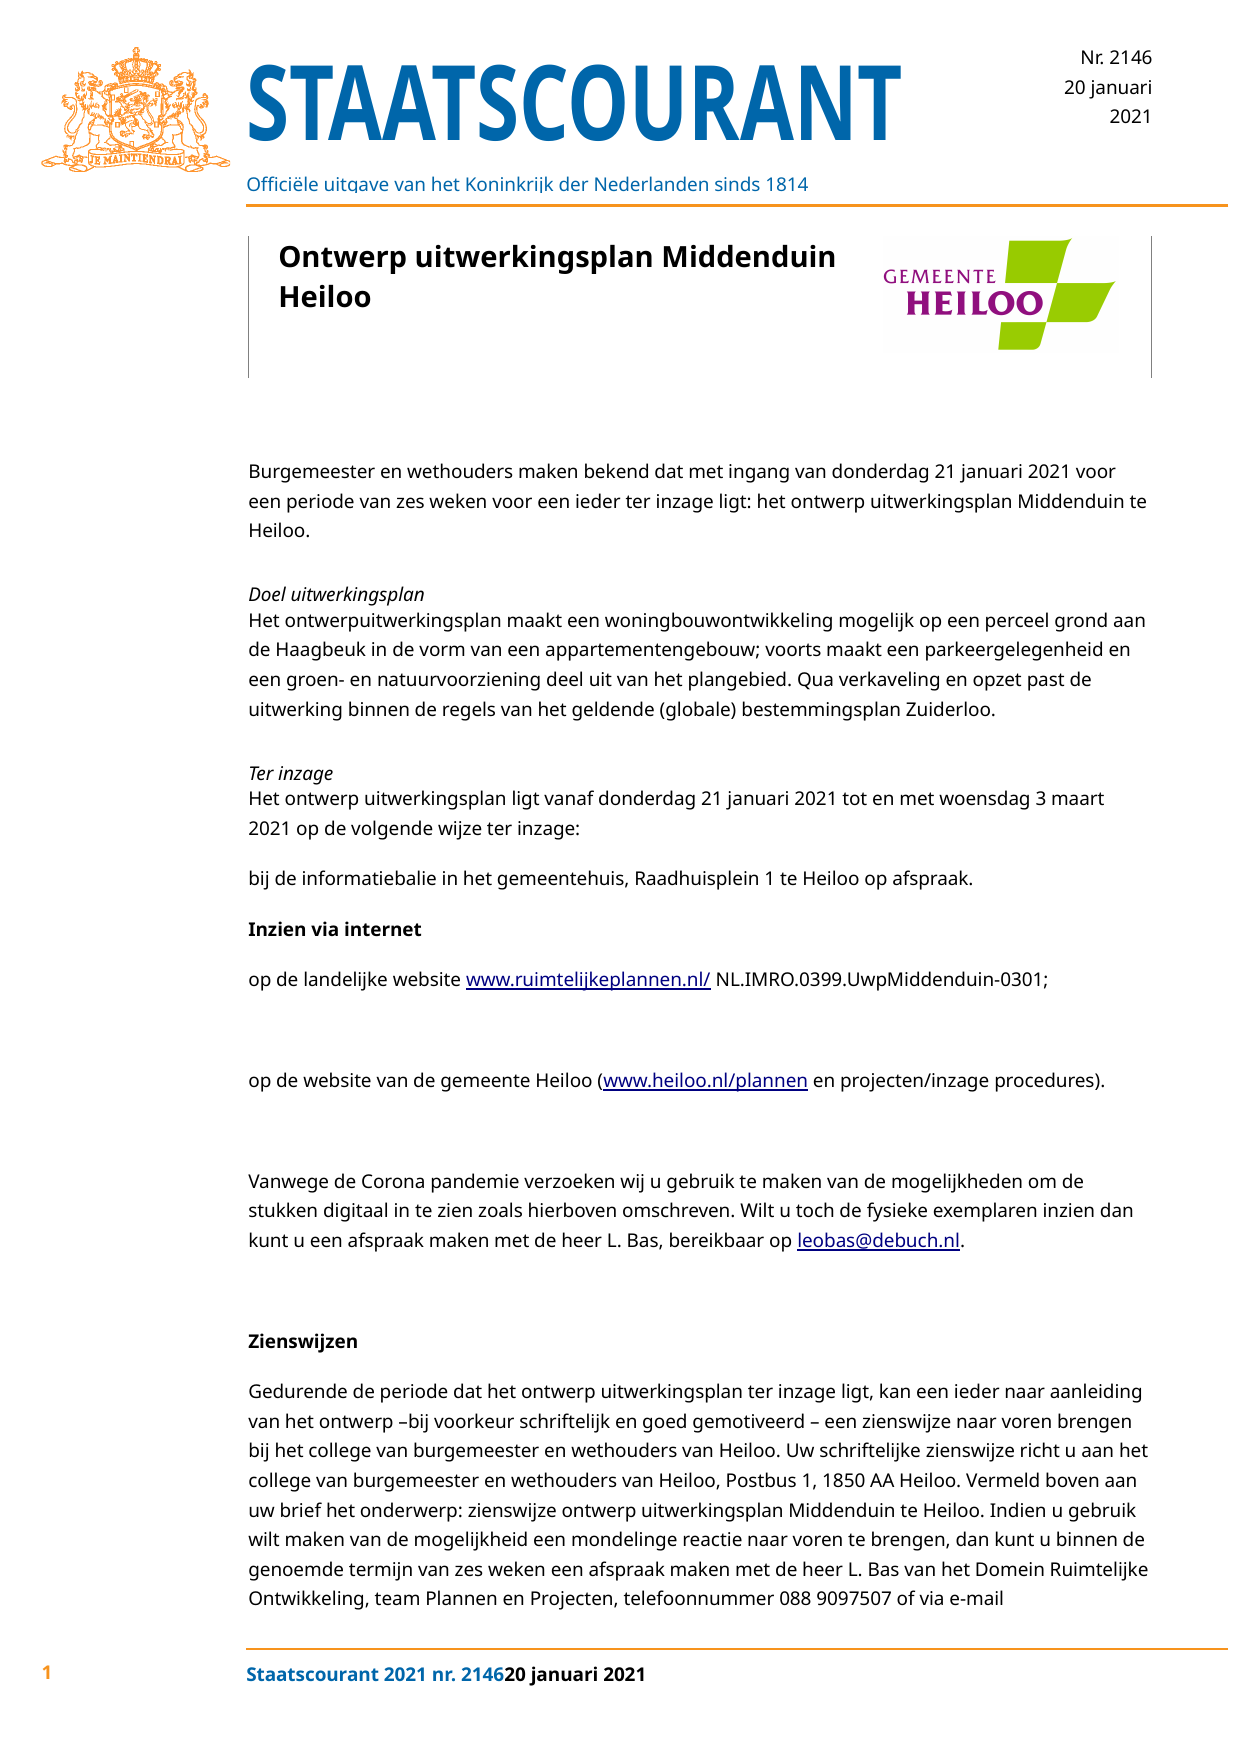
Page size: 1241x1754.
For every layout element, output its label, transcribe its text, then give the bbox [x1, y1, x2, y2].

table_header [850, 236, 1151, 378]
text op de website van de gemeente Heiloo (www.heiloo.nl/plannen en projecten/inzage procedures). [248, 1067, 1152, 1093]
text Burgemeester en wethouders maken bekend dat met ingang van donderdag 21 januari 2021 voor een periode van zes weken voor een ieder ter inzage ligt: het ontwerp uitwerkingsplan Middenduin te Heiloo. [248, 458, 1152, 543]
picture [882, 236, 1119, 353]
table_header Ontwerp uitwerkingsplan Middenduin Heiloo [249, 236, 850, 378]
text op de landelijke website www.ruimtelijkeplannen.nl/ NL.IMRO.0399.UwpMiddenduin-0301; [248, 966, 1152, 992]
text Inzien via internet [248, 916, 1152, 942]
picture [41, 47, 231, 172]
text Het ontwerpuitwerkingsplan maakt een woningbouwontwikkeling mogelijk op een perceel grond aan de Haagbeuk in de vorm van een appartementengebouw; voorts maakt een parkeergelegenheid en een groen- en natuurvoorziening deel uit van het plangebied. Qua verkaveling en opzet past de uitwerking binnen de regels van het geldende (globale) bestemmingsplan Zuiderloo. [248, 607, 1152, 722]
text bij de informatiebalie in het gemeentehuis, Raadhuisplein 1 te Heiloo op afspraak. [248, 866, 1152, 891]
text Ter inzage [248, 760, 1152, 786]
text Gedurende de periode dat het ontwerp uitwerkingsplan ter inzage ligt, kan een ieder naar aanleiding van het ontwerp –bij voorkeur schriftelijk en goed gemotiveerd – een zienswijze naar voren brengen bij het college van burgemeester en wethouders van Heiloo. Uw schriftelijke zienswijze richt u aan het college van burgemeester en wethouders van Heiloo, Postbus 1, 1850 AA Heiloo. Vermeld boven aan uw brief het onderwerp: zienswijze ontwerp uitwerkingsplan Middenduin te Heiloo. Indien u gebruik wilt maken van de mogelijkheid een mondelinge reactie naar voren te brengen, dan kunt u binnen de genoemde termijn van zes weken een afspraak maken met de heer L. Bas van het Domein Ruimtelijke Ontwikkeling, team Plannen en Projecten, telefoonnummer 088 9097507 of via e-mail [248, 1378, 1152, 1611]
text Zienswijzen [248, 1328, 1152, 1354]
text Vanwege de Corona pandemie verzoeken wij u gebruik te maken van de mogelijkheden om de stukken digitaal in te zien zoals hierboven omschreven. Wilt u toch de fysieke exemplaren inzien dan kunt u een afspraak maken met de heer L. Bas, bereikbaar op leobas@debuch.nl. [248, 1168, 1152, 1253]
text Het ontwerp uitwerkingsplan ligt vanaf donderdag 21 januari 2021 tot en met woensdag 3 maart 2021 op de volgende wijze ter inzage: [248, 786, 1152, 841]
text Doel uitwerkingsplan [248, 581, 1152, 607]
